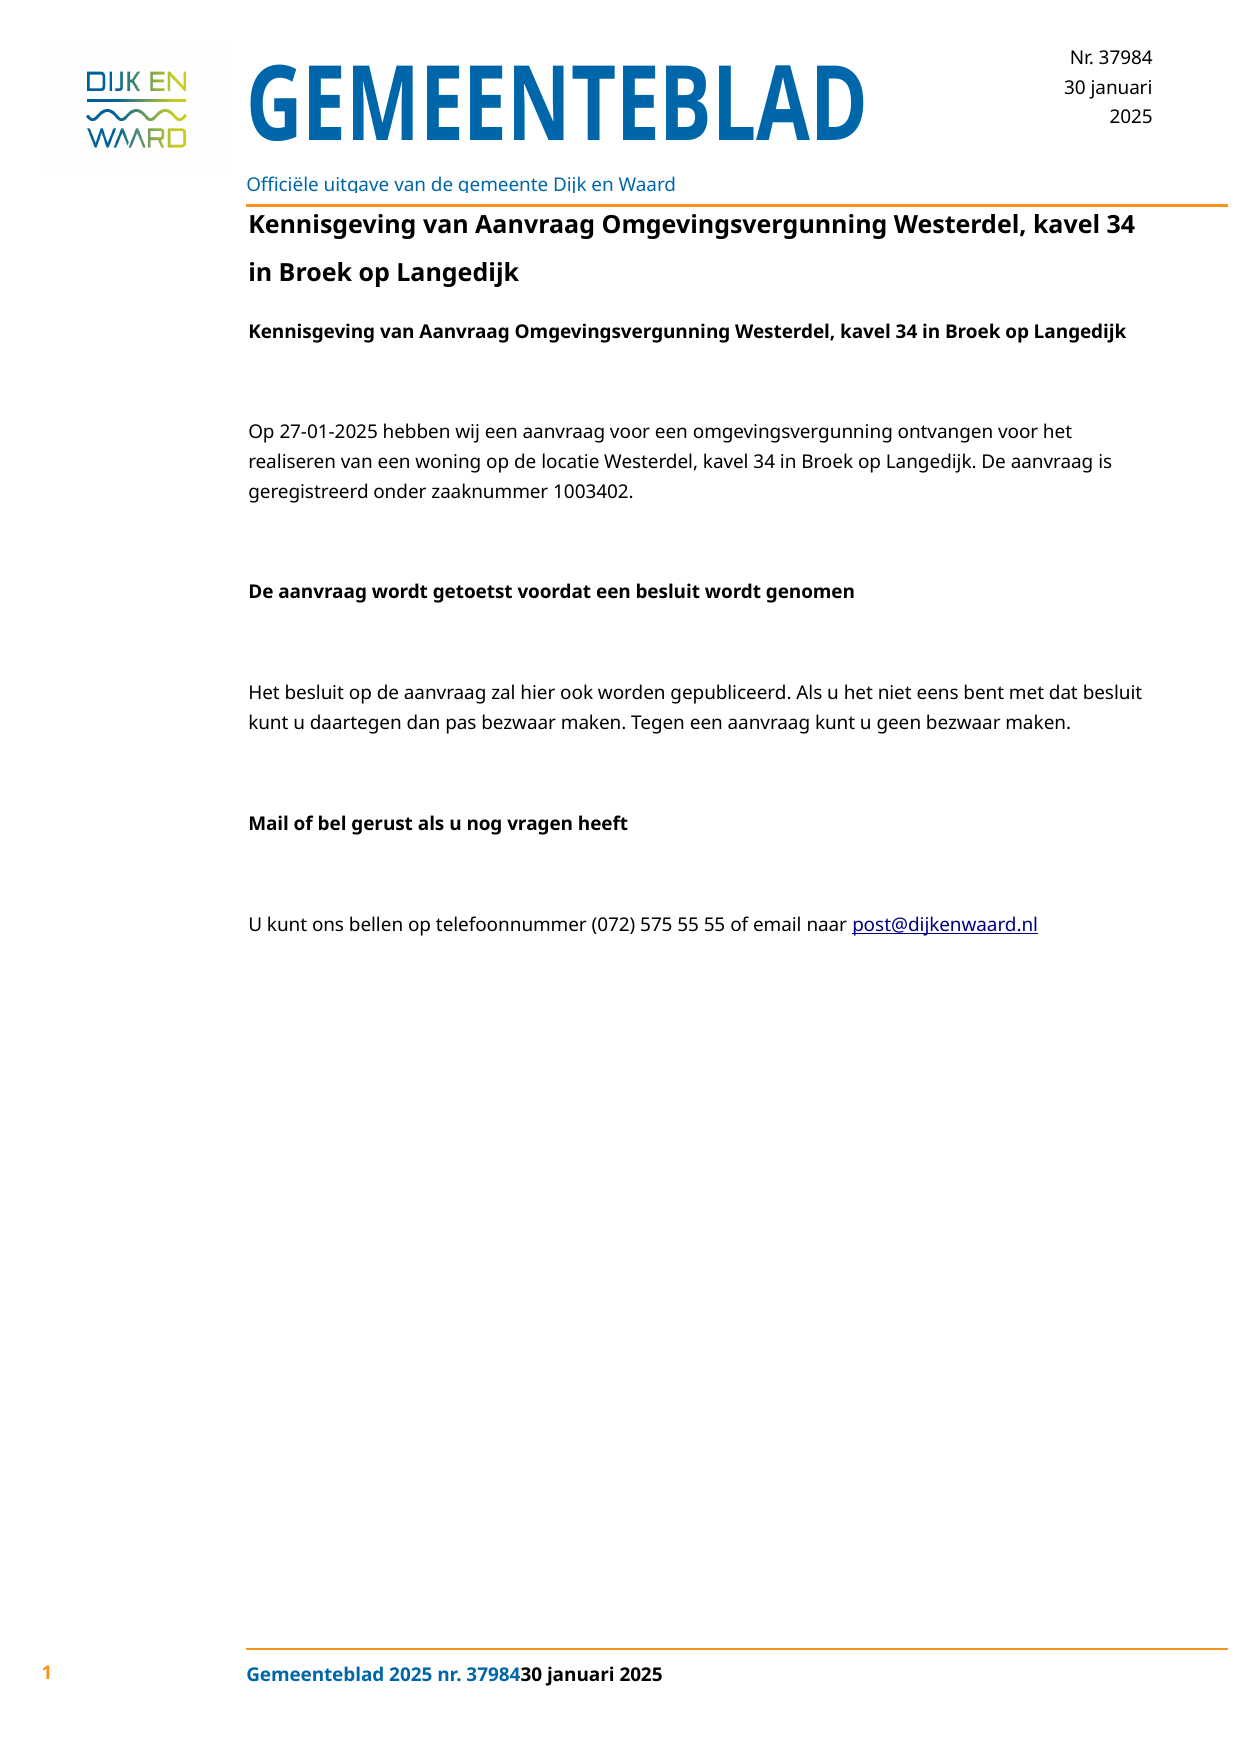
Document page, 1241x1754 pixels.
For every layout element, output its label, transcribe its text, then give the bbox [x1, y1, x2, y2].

picture [41, 47, 231, 172]
text Mail of bel gerust als u nog vragen heeft [248, 810, 1152, 836]
text Op 27-01-2025 hebben wij een aanvraag voor een omgevingsvergunning ontvangen voor het realiseren van een woning op de locatie Westerdel, kavel 34 in Broek op Langedijk. De aanvraag is geregistreerd onder zaaknummer 1003402. [248, 419, 1152, 504]
text U kunt ons bellen op telefoonnummer (072) 575 55 55 of email naar post@dijkenwaard.nl [248, 911, 1152, 937]
text De aanvraag wordt getoetst voordat een besluit wordt genomen [248, 579, 1152, 604]
text Het besluit op de aanvraag zal hier ook worden gepubliceerd. Als u het niet eens bent met dat besluit kunt u daartegen dan pas bezwaar maken. Tegen een aanvraag kunt u geen bezwaar maken. [248, 679, 1152, 735]
text Kennisgeving van Aanvraag Omgevingsvergunning Westerdel, kavel 34 in Broek op Langedijk [248, 207, 1152, 288]
text Kennisgeving van Aanvraag Omgevingsvergunning Westerdel, kavel 34 in Broek op Langedijk [248, 318, 1152, 344]
